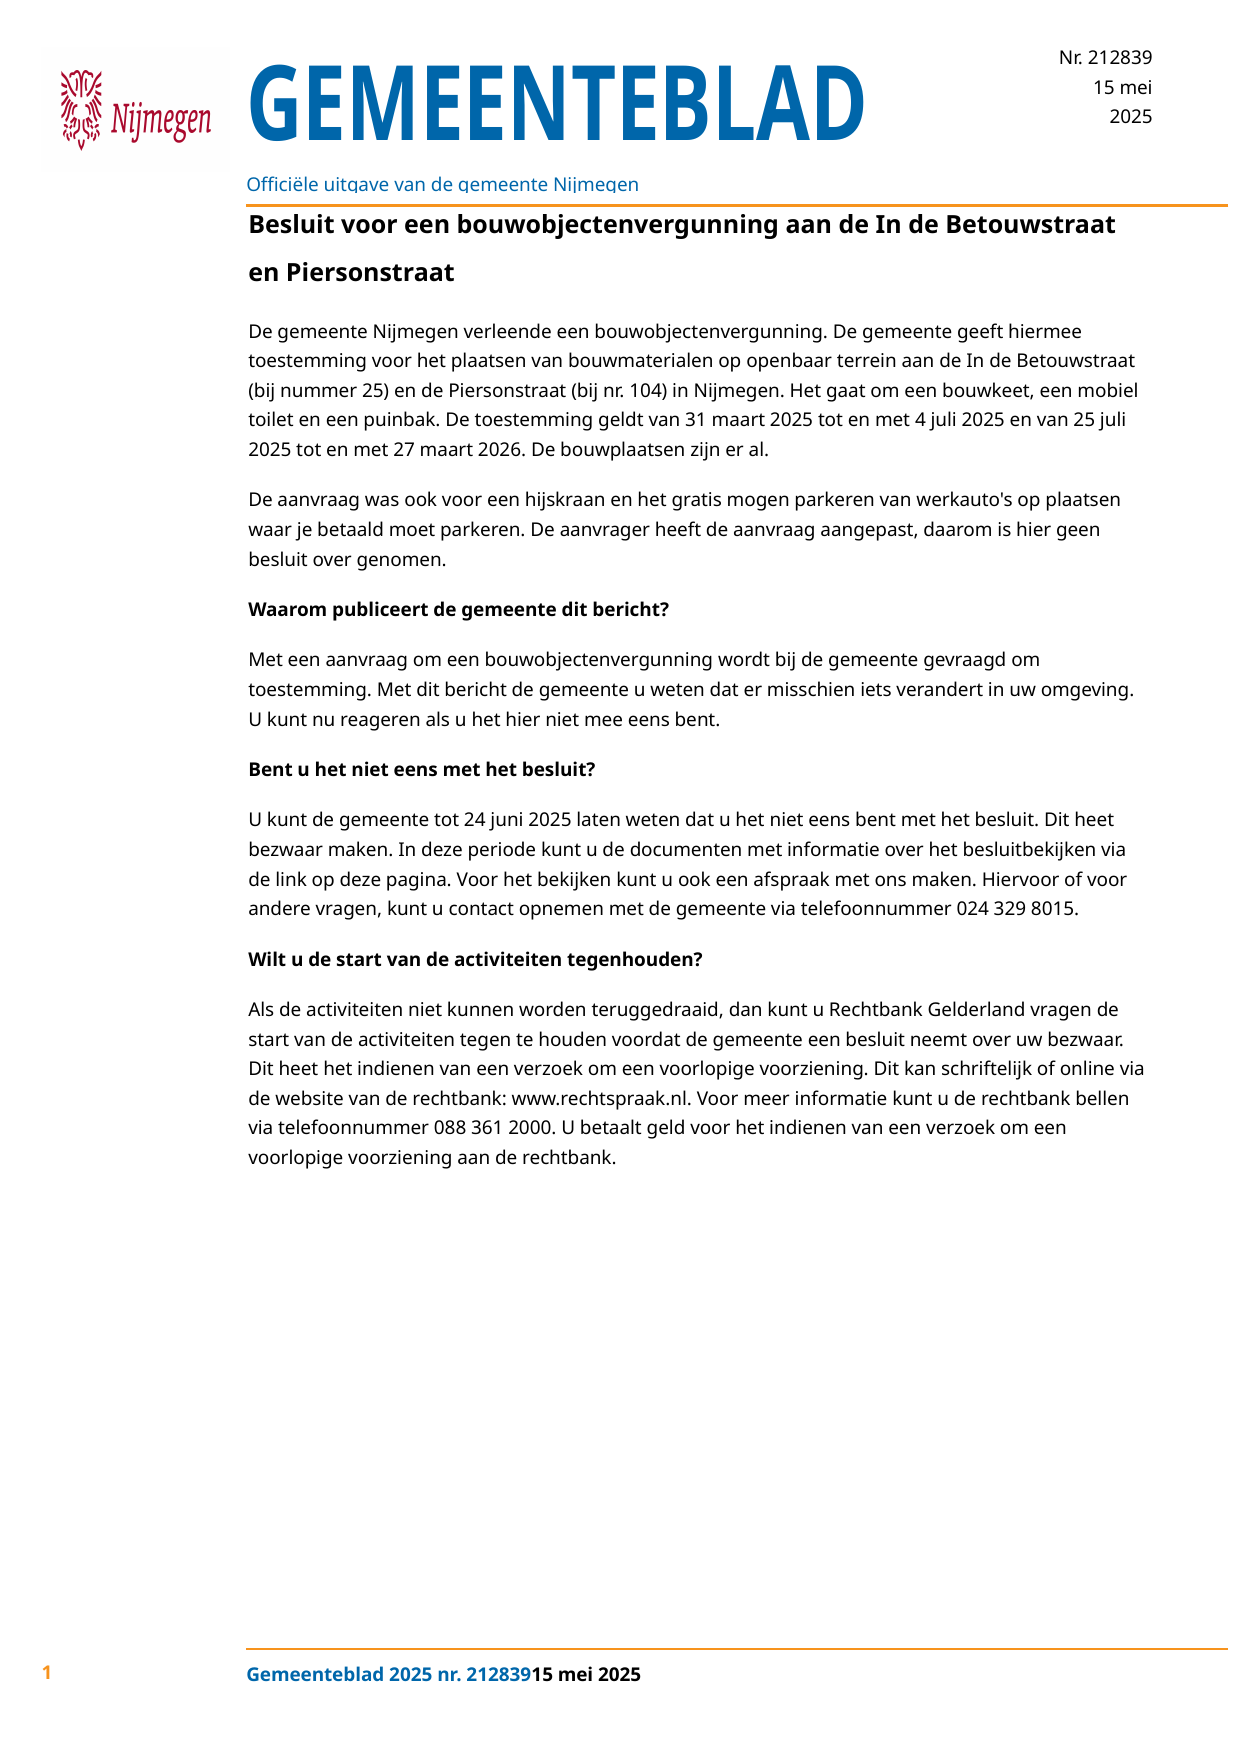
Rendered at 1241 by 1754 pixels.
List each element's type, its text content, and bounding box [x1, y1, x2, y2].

text De aanvraag was ook voor een hijskraan en het gratis mogen parkeren van werkauto's op plaatsen waar je betaald moet parkeren. De aanvrager heeft de aanvraag aangepast, daarom is hier geen besluit over genomen. [248, 487, 1152, 572]
text Wilt u de start van de activiteiten tegenhouden? [248, 946, 1152, 972]
text Waarom publiceert de gemeente dit bericht? [248, 596, 1152, 622]
text Als de activiteiten niet kunnen worden teruggedraaid, dan kunt u Rechtbank Gelderland vragen de start van de activiteiten tegen te houden voordat de gemeente een besluit neemt over uw bezwaar. Dit heet het indienen van een verzoek om een voorlopige voorziening. Dit kan schriftelijk of online via de website van de rechtbank: www.rechtspraak.nl. Voor meer informatie kunt u de rechtbank bellen via telefoonnummer 088 361 2000. U betaalt geld voor het indienen van een verzoek om een voorlopige voorziening aan de rechtbank. [248, 996, 1152, 1170]
text U kunt de gemeente tot 24 juni 2025 laten weten dat u het niet eens bent met het besluit. Dit heet bezwaar maken. In deze periode kunt u de documenten met informatie over het besluitbekijken via de link op deze pagina. Voor het bekijken kunt u ook een afspraak met ons maken. Hiervoor of voor andere vragen, kunt u contact opnemen met de gemeente via telefoonnummer 024 329 8015. [248, 807, 1152, 921]
picture [41, 47, 231, 172]
text Met een aanvraag om een bouwobjectenvergunning wordt bij de gemeente gevraagd om toestemming. Met dit bericht de gemeente u weten dat er misschien iets verandert in uw omgeving. U kunt nu reageren als u het hier niet mee eens bent. [248, 647, 1152, 732]
text Besluit voor een bouwobjectenvergunning aan de In de Betouwstraat en Piersonstraat [248, 207, 1152, 288]
text Bent u het niet eens met het besluit? [248, 756, 1152, 782]
text De gemeente Nijmegen verleende een bouwobjectenvergunning. De gemeente geeft hiermee toestemming voor het plaatsen van bouwmaterialen op openbaar terrein aan de In de Betouwstraat (bij nummer 25) en de Piersonstraat (bij nr. 104) in Nijmegen. Het gaat om een bouwkeet, een mobiel toilet en een puinbak. De toestemming geldt van 31 maart 2025 tot en met 4 juli 2025 en van 25 juli 2025 tot en met 27 maart 2026. De bouwplaatsen zijn er al. [248, 318, 1152, 462]
